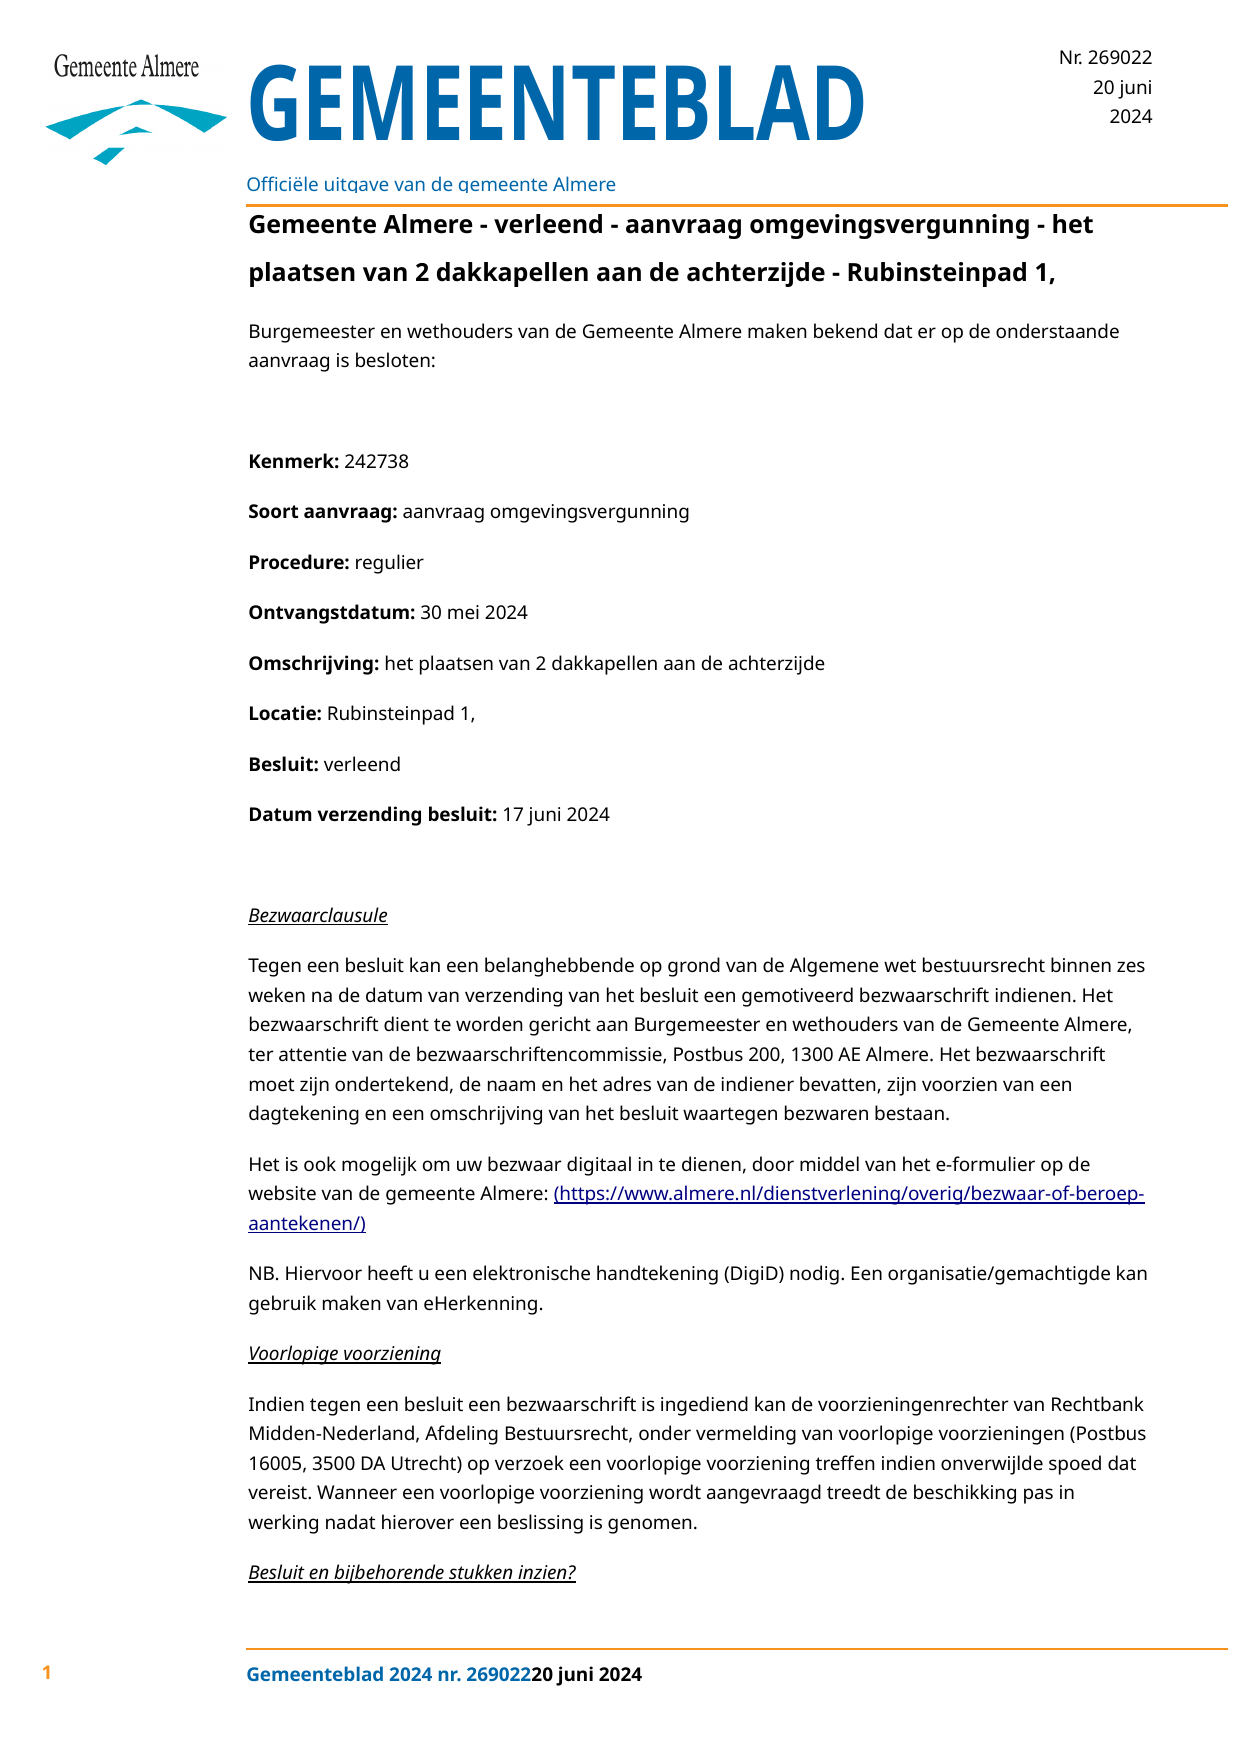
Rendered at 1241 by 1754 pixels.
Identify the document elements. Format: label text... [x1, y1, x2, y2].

text Burgemeester en wethouders van de Gemeente Almere maken bekend dat er op de onderstaande aanvraag is besloten: [248, 318, 1152, 373]
text Het is ook mogelijk om uw bezwaar digitaal in te dienen, door middel van het e-formulier op de website van de gemeente Almere: (https://www.almere.nl/dienstverlening/overig/bezwaar-of-beroep-aantekenen/) [248, 1151, 1152, 1236]
text Indien tegen een besluit een bezwaarschrift is ingediend kan de voorzieningenrechter van Rechtbank Midden-Nederland, Afdeling Bestuursrecht, onder vermelding van voorlopige voorzieningen (Postbus 16005, 3500 DA Utrecht) op verzoek een voorlopige voorziening treffen indien onverwijlde spoed dat vereist. Wanneer een voorlopige voorziening wordt aangevraagd treedt de beschikking pas in werking nadat hierover een beslissing is genomen. [248, 1391, 1152, 1535]
text Tegen een besluit kan een belanghebbende op grond van de Algemene wet bestuursrecht binnen zes weken na de datum van verzending van het besluit een gemotiveerd bezwaarschrift indienen. Het bezwaarschrift dient te worden gericht aan Burgemeester en wethouders van de Gemeente Almere, ter attentie van de bezwaarschriftencommissie, Postbus 200, 1300 AE Almere. Het bezwaarschrift moet zijn ondertekend, de naam en het adres van de indiener bevatten, zijn voorzien van een dagtekening en een omschrijving van het besluit waartegen bezwaren bestaan. [248, 952, 1152, 1126]
text Datum verzending besluit: 17 juni 2024 [248, 801, 1152, 827]
text Besluit en bijbehorende stukken inzien? [248, 1559, 1152, 1585]
text Omschrijving: het plaatsen van 2 dakkapellen aan de achterzijde [248, 650, 1152, 676]
text Gemeente Almere - verleend - aanvraag omgevingsvergunning - het plaatsen van 2 dakkapellen aan de achterzijde - Rubinsteinpad 1, [248, 207, 1152, 288]
text Locatie: Rubinsteinpad 1, [248, 700, 1152, 726]
text Kenmerk: 242738 [248, 448, 1152, 474]
text Bezwaarclausule [248, 902, 1152, 928]
text Soort aanvraag: aanvraag omgevingsvergunning [248, 499, 1152, 524]
text NB. Hiervoor heeft u een elektronische handtekening (DigiD) nodig. Een organisatie/gemachtigde kan gebruik maken van eHerkenning. [248, 1260, 1152, 1316]
text Besluit: verleend [248, 751, 1152, 777]
text Ontvangstdatum: 30 mei 2024 [248, 599, 1152, 625]
text Voorlopige voorziening [248, 1340, 1152, 1366]
text Procedure: regulier [248, 549, 1152, 575]
picture [41, 47, 231, 172]
